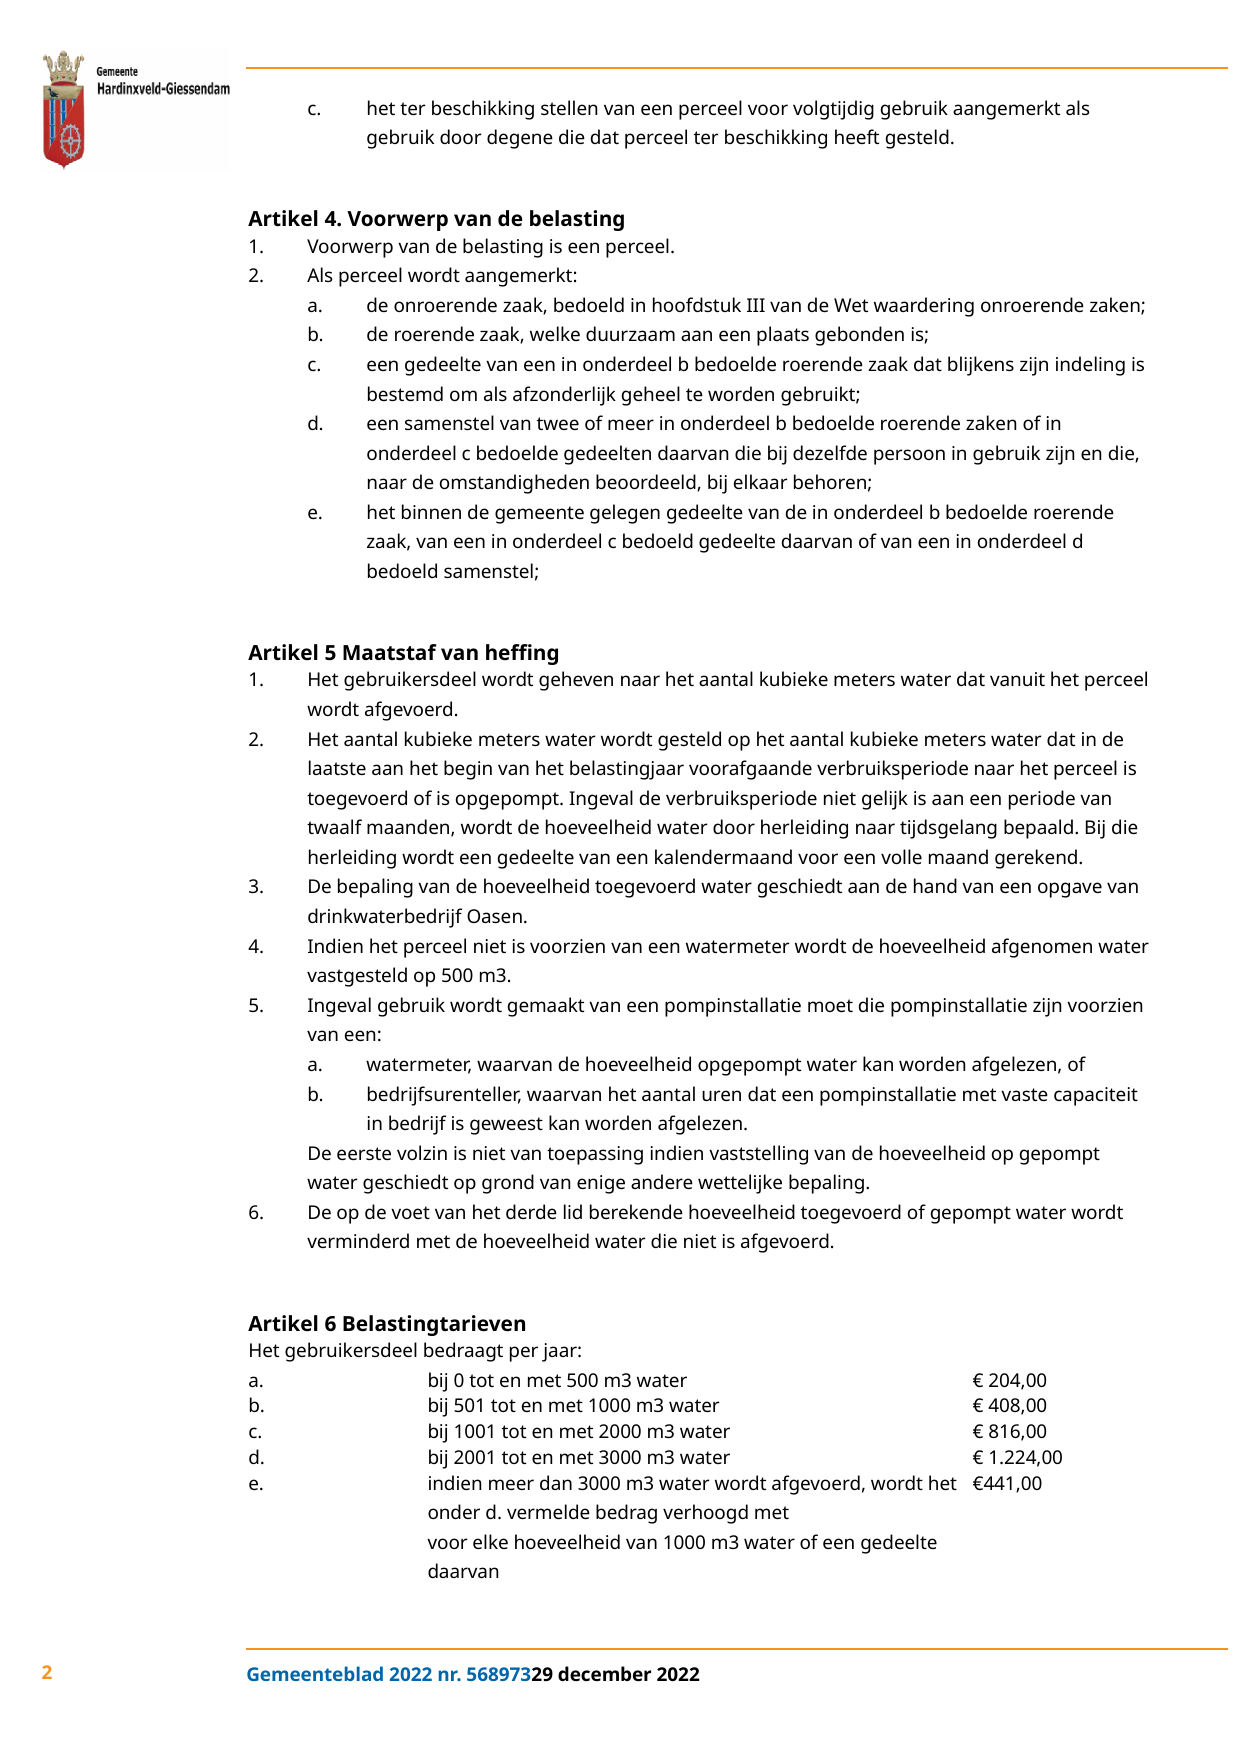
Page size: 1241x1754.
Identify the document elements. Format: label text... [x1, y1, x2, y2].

list Het aantal kubieke meters water wordt gesteld op het aantal kubieke meters water dat in de laatste aan het begin van het belastingjaar voorafgaande verbruiksperiode naar het perceel is toegevoerd of is opgepompt. Ingeval de verbruiksperiode niet gelijk is aan een periode van twaalf maanden, wordt de hoeveelheid water door herleiding naar tijdsgelang bepaald. Bij die herleiding wordt een gedeelte van een kalendermaand voor een volle maand gerekend. [248, 726, 1152, 870]
list Voorwerp van de belasting is een perceel. [248, 233, 1152, 258]
table_cell b. [248, 1393, 427, 1418]
list Het gebruikersdeel wordt geheven naar het aantal kubieke meters water dat vanuit het perceel wordt afgevoerd. [248, 667, 1152, 722]
list het binnen de gemeente gelegen gedeelte van de in onderdeel b bedoelde roerende zaak, van een in onderdeel c bedoeld gedeelte daarvan of van een in onderdeel d bedoeld samenstel; [307, 499, 1152, 584]
table_cell indien meer dan 3000 m3 water wordt afgevoerd, wordt het onder d. vermelde bedrag verhoogd met voor elke hoeveelheid van 1000 m3 water of een gedeelte daarvan [427, 1470, 972, 1584]
table_cell c. [248, 1418, 427, 1444]
table_cell d. [248, 1444, 427, 1470]
list de roerende zaak, welke duurzaam aan een plaats gebonden is; [307, 322, 1152, 347]
table_header bij 0 tot en met 500 m3 water [427, 1367, 972, 1393]
table_cell e. [248, 1470, 427, 1584]
table_header a. [248, 1367, 427, 1393]
list de onroerende zaak, bedoeld in hoofdstuk III van de Wet waardering onroerende zaken; [307, 292, 1152, 318]
list De bepaling van de hoeveelheid toegevoerd water geschiedt aan de hand van een opgave van drinkwaterbedrijf Oasen. [248, 874, 1152, 929]
list Als perceel wordt aangemerkt: [248, 262, 1152, 288]
list De eerste volzin is niet van toepassing indien vaststelling van de hoeveelheid op gepompt water geschiedt op grond van enige andere wettelijke bepaling. [248, 1140, 1152, 1195]
list bedrijfsurenteller, waarvan het aantal uren dat een pompinstallatie met vaste capaciteit in bedrijf is geweest kan worden afgelezen. [307, 1081, 1152, 1136]
list watermeter, waarvan de hoeveelheid opgepompt water kan worden afgelezen, of [307, 1051, 1152, 1077]
table_cell bij 2001 tot en met 3000 m3 water [427, 1444, 972, 1470]
list Ingeval gebruik wordt gemaakt van een pompinstallatie moet die pompinstallatie zijn voorzien van een: [248, 992, 1152, 1047]
text Artikel 6 Belastingtarieven [248, 1309, 1152, 1337]
table_cell €441,00 [973, 1470, 1152, 1584]
picture [41, 47, 231, 172]
list De op de voet van het derde lid berekende hoeveelheid toegevoerd of gepompt water wordt verminderd met de hoeveelheid water die niet is afgevoerd. [248, 1199, 1152, 1254]
table_cell € 816,00 [973, 1418, 1152, 1444]
list een samenstel van twee of meer in onderdeel b bedoelde roerende zaken of in onderdeel c bedoelde gedeelten daarvan die bij dezelfde persoon in gebruik zijn en die, naar de omstandigheden beoordeeld, bij elkaar behoren; [307, 410, 1152, 495]
text Artikel 5 Maatstaf van heffing [248, 638, 1152, 667]
list het ter beschikking stellen van een perceel voor volgtijdig gebruik aangemerkt als gebruik door degene die dat perceel ter beschikking heeft gesteld. [307, 95, 1152, 150]
text Het gebruikersdeel bedraagt per jaar: [248, 1337, 1152, 1363]
table_cell bij 1001 tot en met 2000 m3 water [427, 1418, 972, 1444]
table_cell € 408,00 [973, 1393, 1152, 1418]
text Artikel 4. Voorwerp van de belasting [248, 204, 1152, 233]
table_cell bij 501 tot en met 1000 m3 water [427, 1393, 972, 1418]
list Indien het perceel niet is voorzien van een watermeter wordt de hoeveelheid afgenomen water vastgesteld op 500 m3. [248, 933, 1152, 988]
table_header € 204,00 [973, 1367, 1152, 1393]
table_cell € 1.224,00 [973, 1444, 1152, 1470]
list een gedeelte van een in onderdeel b bedoelde roerende zaak dat blijkens zijn indeling is bestemd om als afzonderlijk geheel te worden gebruikt; [307, 351, 1152, 406]
